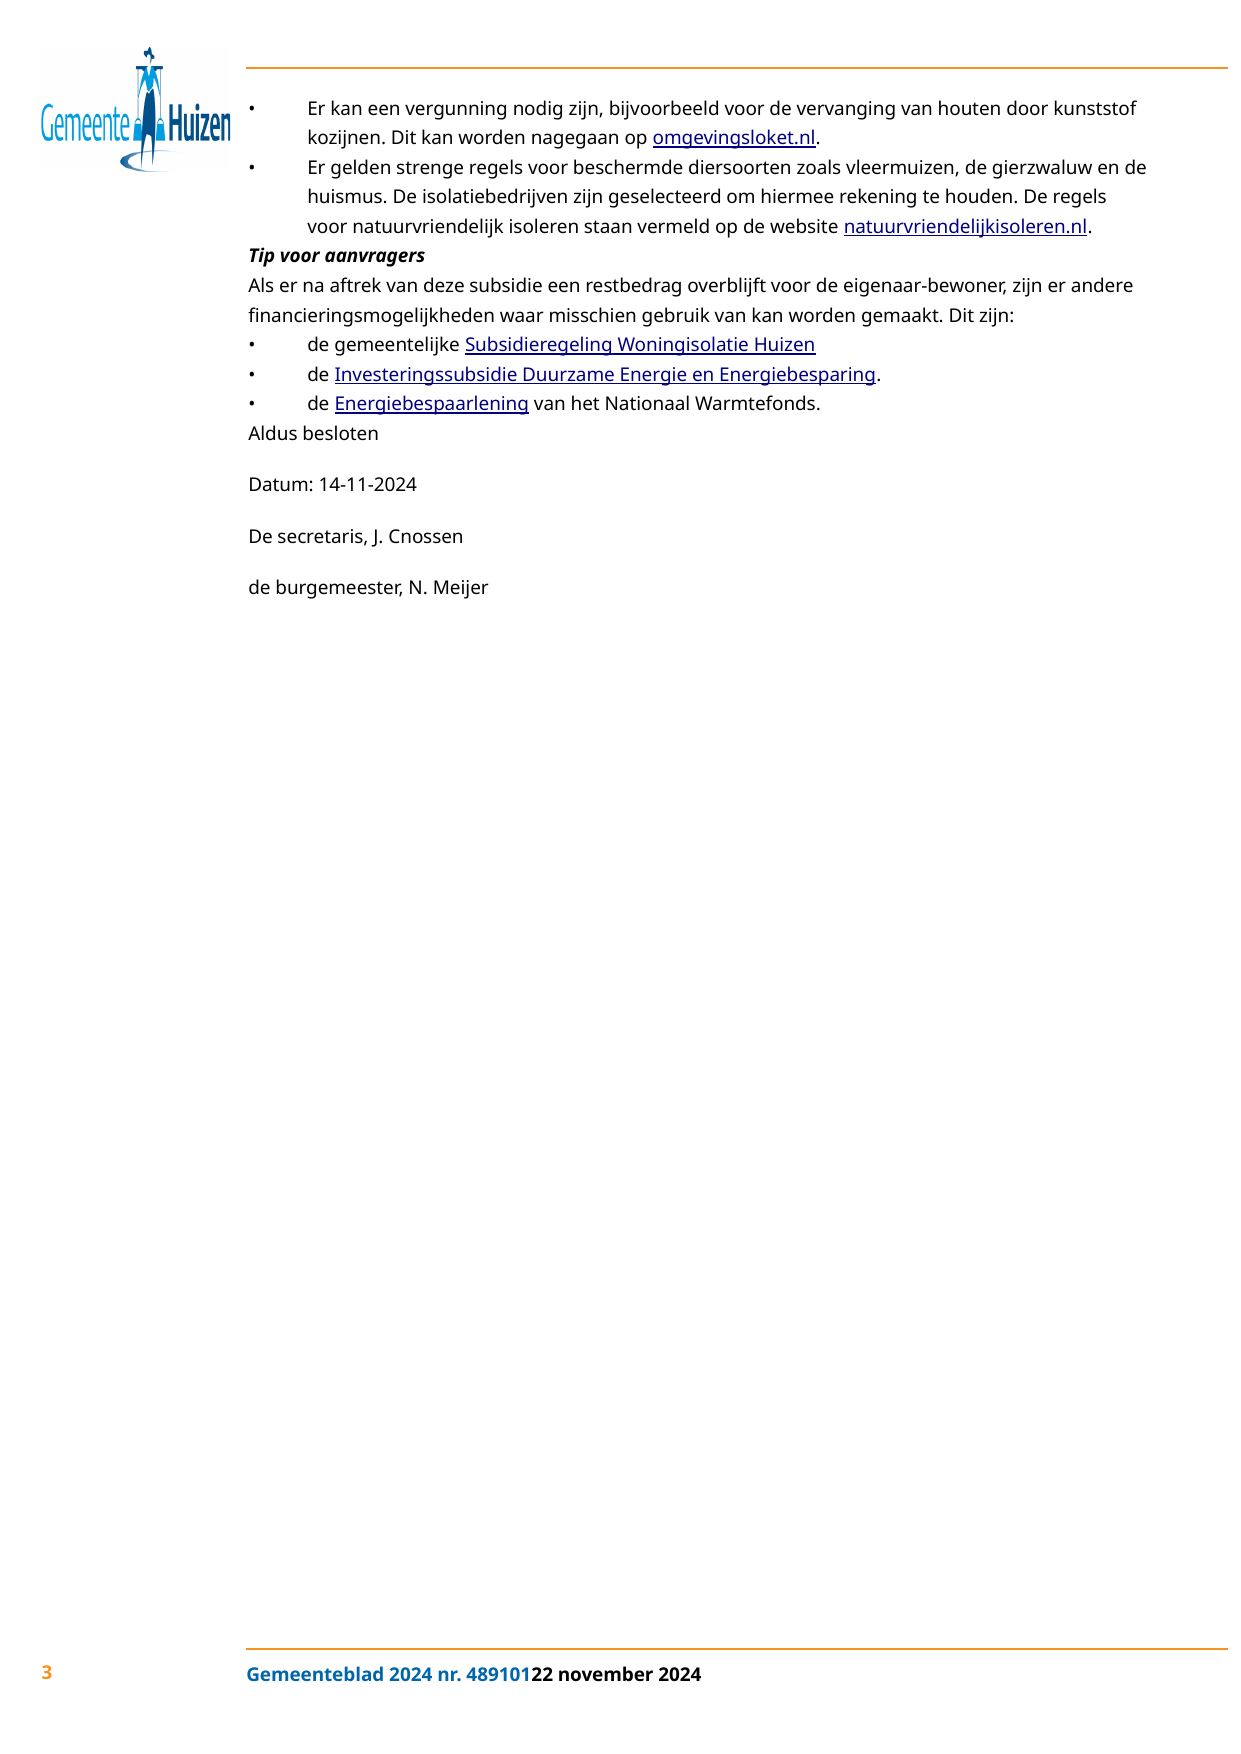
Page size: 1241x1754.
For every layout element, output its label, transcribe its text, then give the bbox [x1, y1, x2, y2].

picture [41, 47, 231, 172]
list de Investeringssubsidie Duurzame Energie en Energiebesparing. [248, 361, 1152, 387]
list Er gelden strenge regels voor beschermde diersoorten zoals vleermuizen, de gierzwaluw en de huismus. De isolatiebedrijven zijn geselecteerd om hiermee rekening te houden. De regels voor natuurvriendelijk isoleren staan vermeld op de website natuurvriendelijkisoleren.nl. [248, 154, 1152, 239]
list de Energiebespaarlening van het Nationaal Warmtefonds. [248, 391, 1152, 416]
text Aldus besloten [248, 420, 1152, 446]
list de gemeentelijke Subsidieregeling Woningisolatie Huizen [248, 331, 1152, 357]
text de burgemeester, N. Meijer [248, 574, 1152, 600]
list Er kan een vergunning nodig zijn, bijvoorbeeld voor de vervanging van houten door kunststof kozijnen. Dit kan worden nagegaan op omgevingsloket.nl. [248, 95, 1152, 150]
text Datum: 14-11-2024 [248, 472, 1152, 497]
text Als er na aftrek van deze subsidie een restbedrag overblijft voor de eigenaar-bewoner, zijn er andere financieringsmogelijkheden waar misschien gebruik van kan worden gemaakt. Dit zijn: [248, 272, 1152, 328]
text De secretaris, J. Cnossen [248, 523, 1152, 549]
text Tip voor aanvragers [248, 243, 1152, 268]
